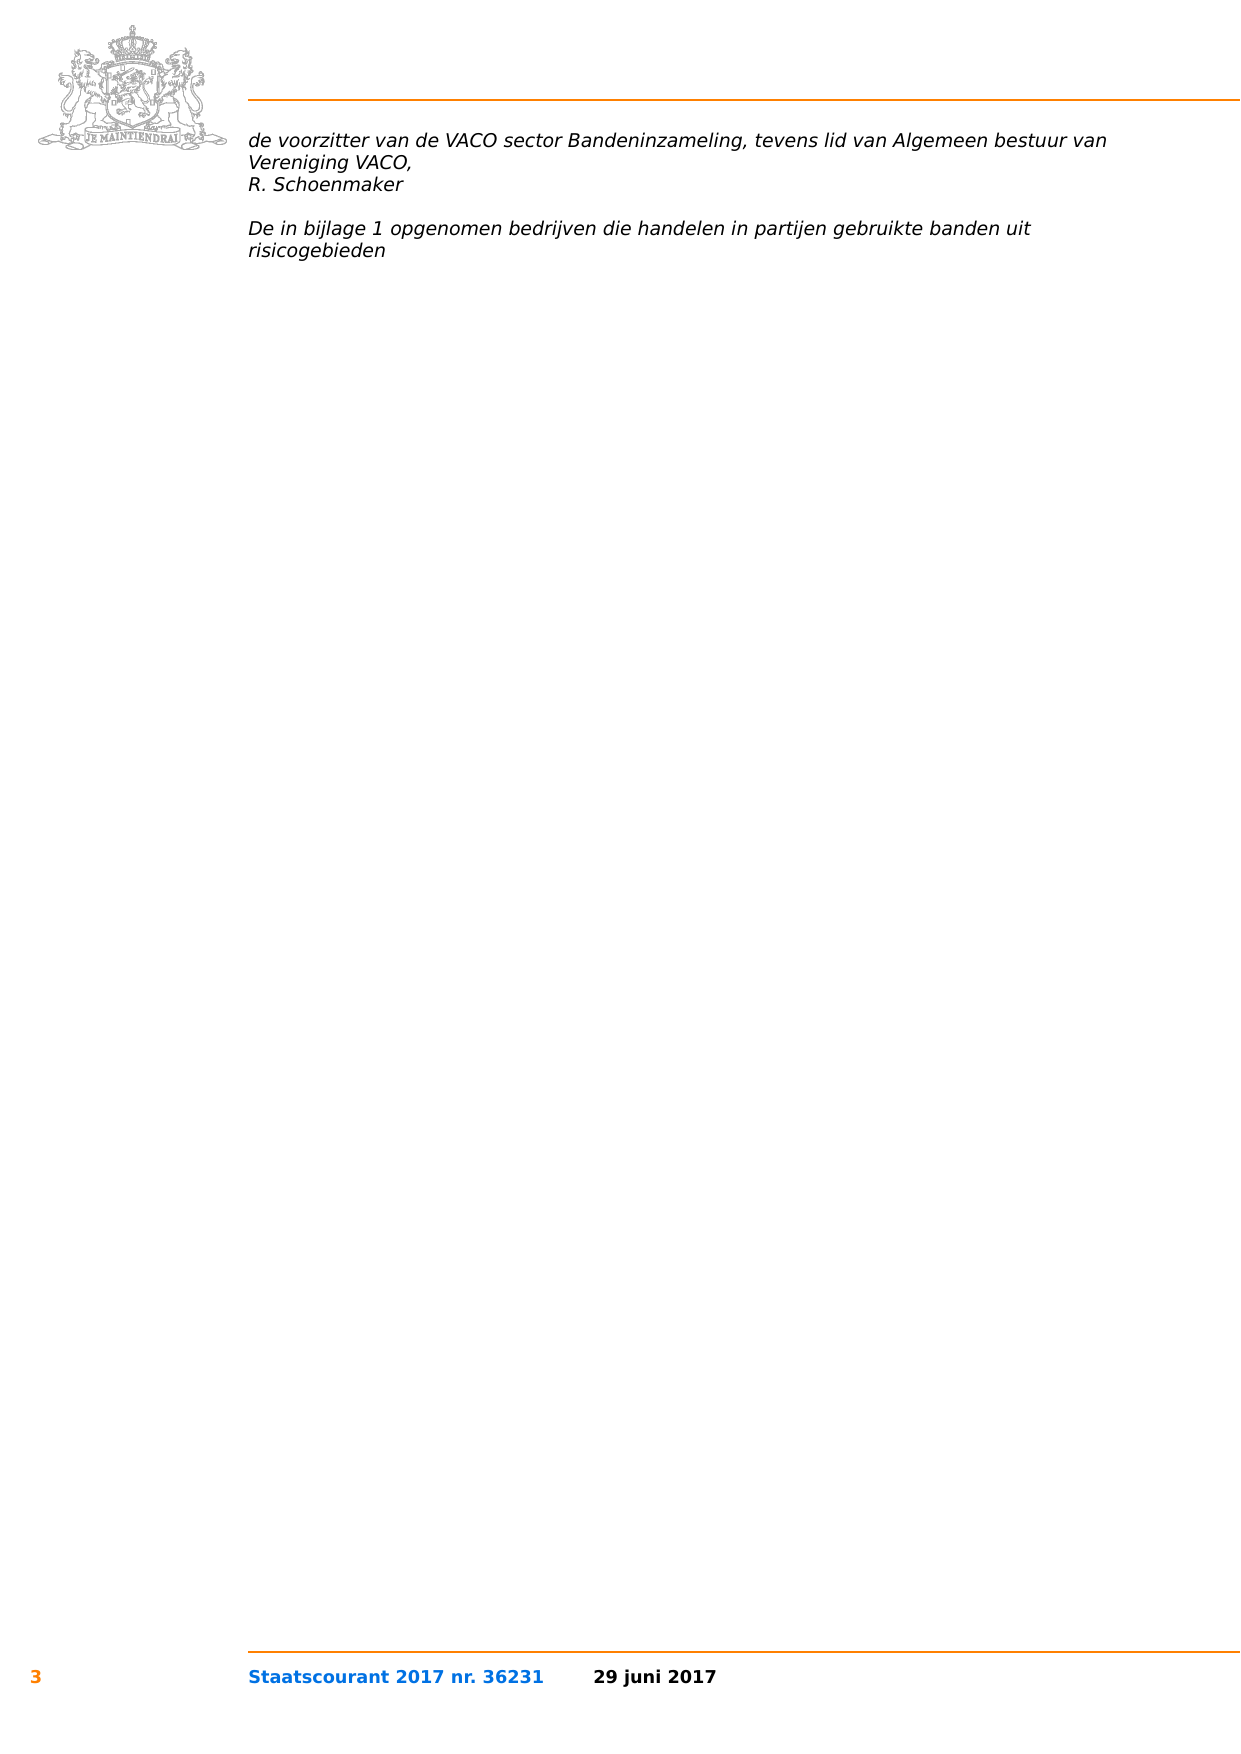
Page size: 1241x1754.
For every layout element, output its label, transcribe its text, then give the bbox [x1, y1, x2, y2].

text De in bijlage 1 opgenomen bedrijven die handelen in partijen gebruikte banden uit risicogebieden [248, 218, 1163, 262]
text de voorzitter van de VACO sector Bandeninzameling, tevens lid van Algemeen bestuur van Vereniging VACO, R. Schoenmaker [248, 130, 1163, 196]
picture [38, 25, 227, 150]
